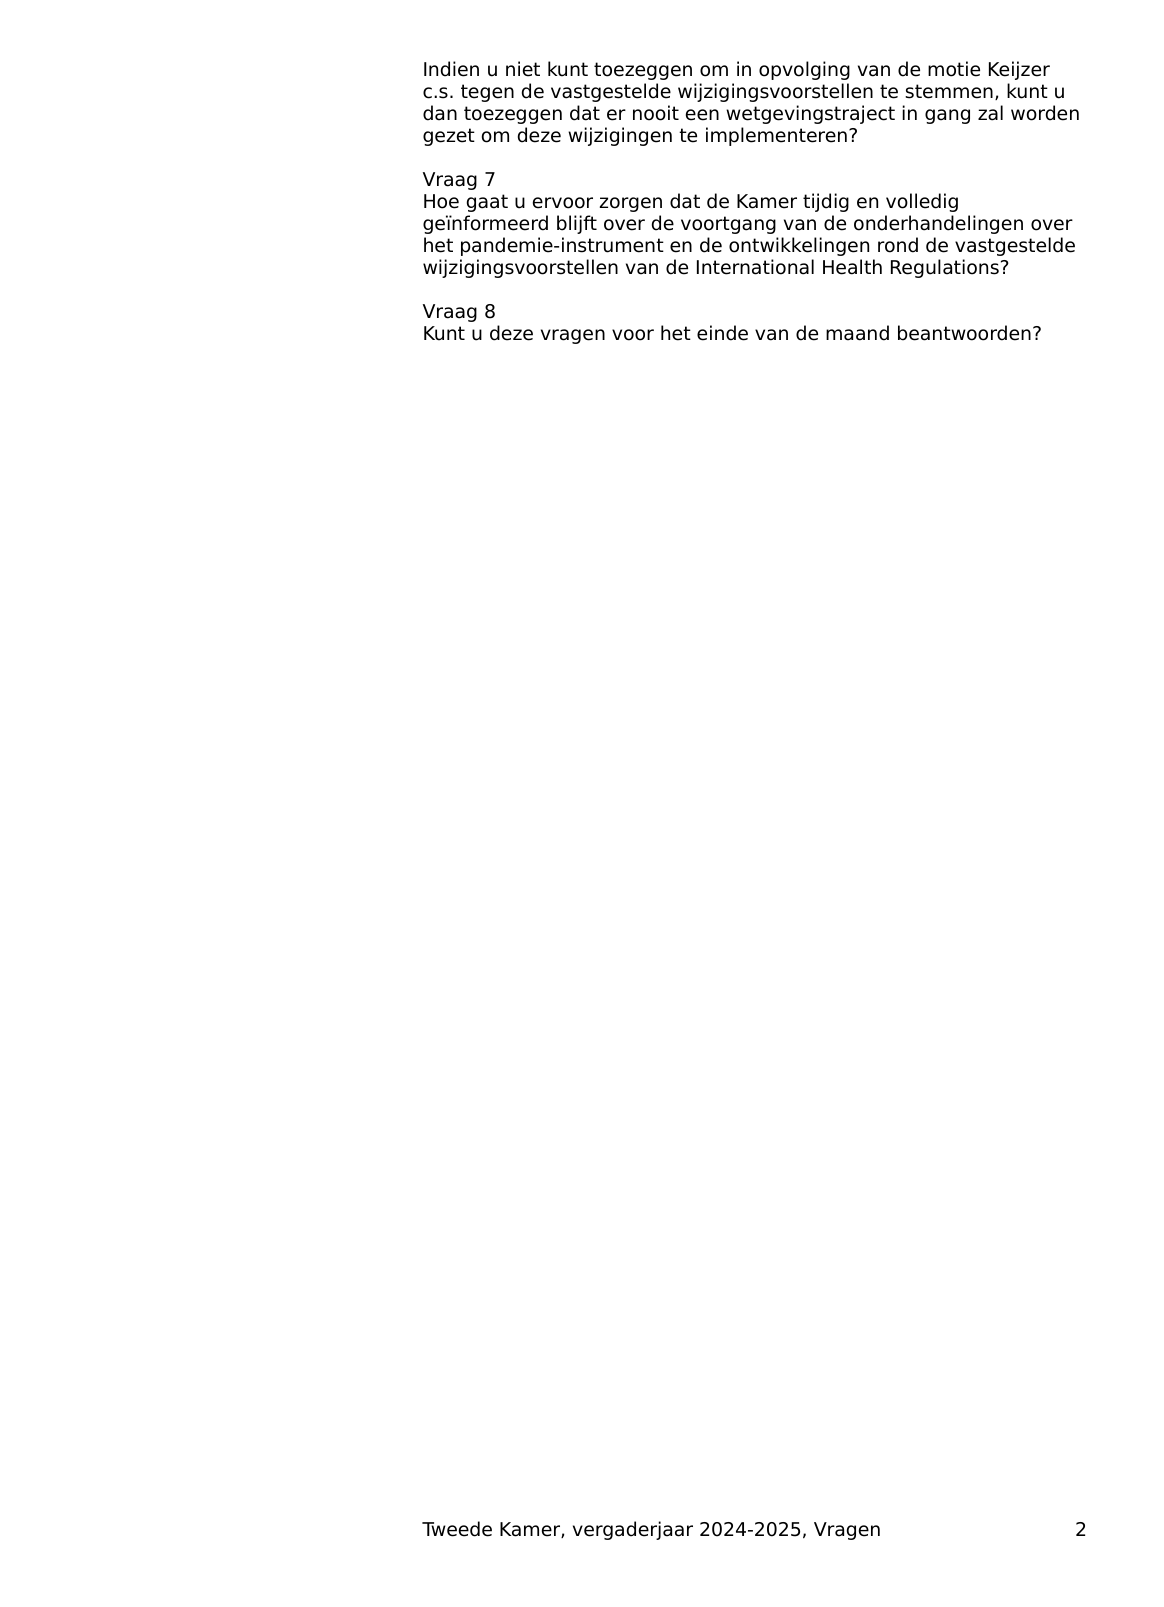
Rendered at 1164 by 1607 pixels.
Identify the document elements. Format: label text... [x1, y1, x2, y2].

text Indien u niet kunt toezeggen om in opvolging van de motie Keijzer c.s. tegen de vastgestelde wijzigingsvoorstellen te stemmen, kunt u dan toezeggen dat er nooit een wetgevingstraject in gang zal worden gezet om deze wijzigingen te implementeren? [422, 59, 1087, 147]
text Kunt u deze vragen voor het einde van de maand beantwoorden? [422, 323, 1087, 345]
text Vraag 7 [422, 169, 1087, 191]
text Vraag 8 [422, 301, 1087, 323]
text Hoe gaat u ervoor zorgen dat de Kamer tijdig en volledig geïnformeerd blijft over de voortgang van de onderhandelingen over het pandemie-instrument en de ontwikkelingen rond de vastgestelde wijzigingsvoorstellen van de International Health Regulations? [422, 191, 1087, 279]
